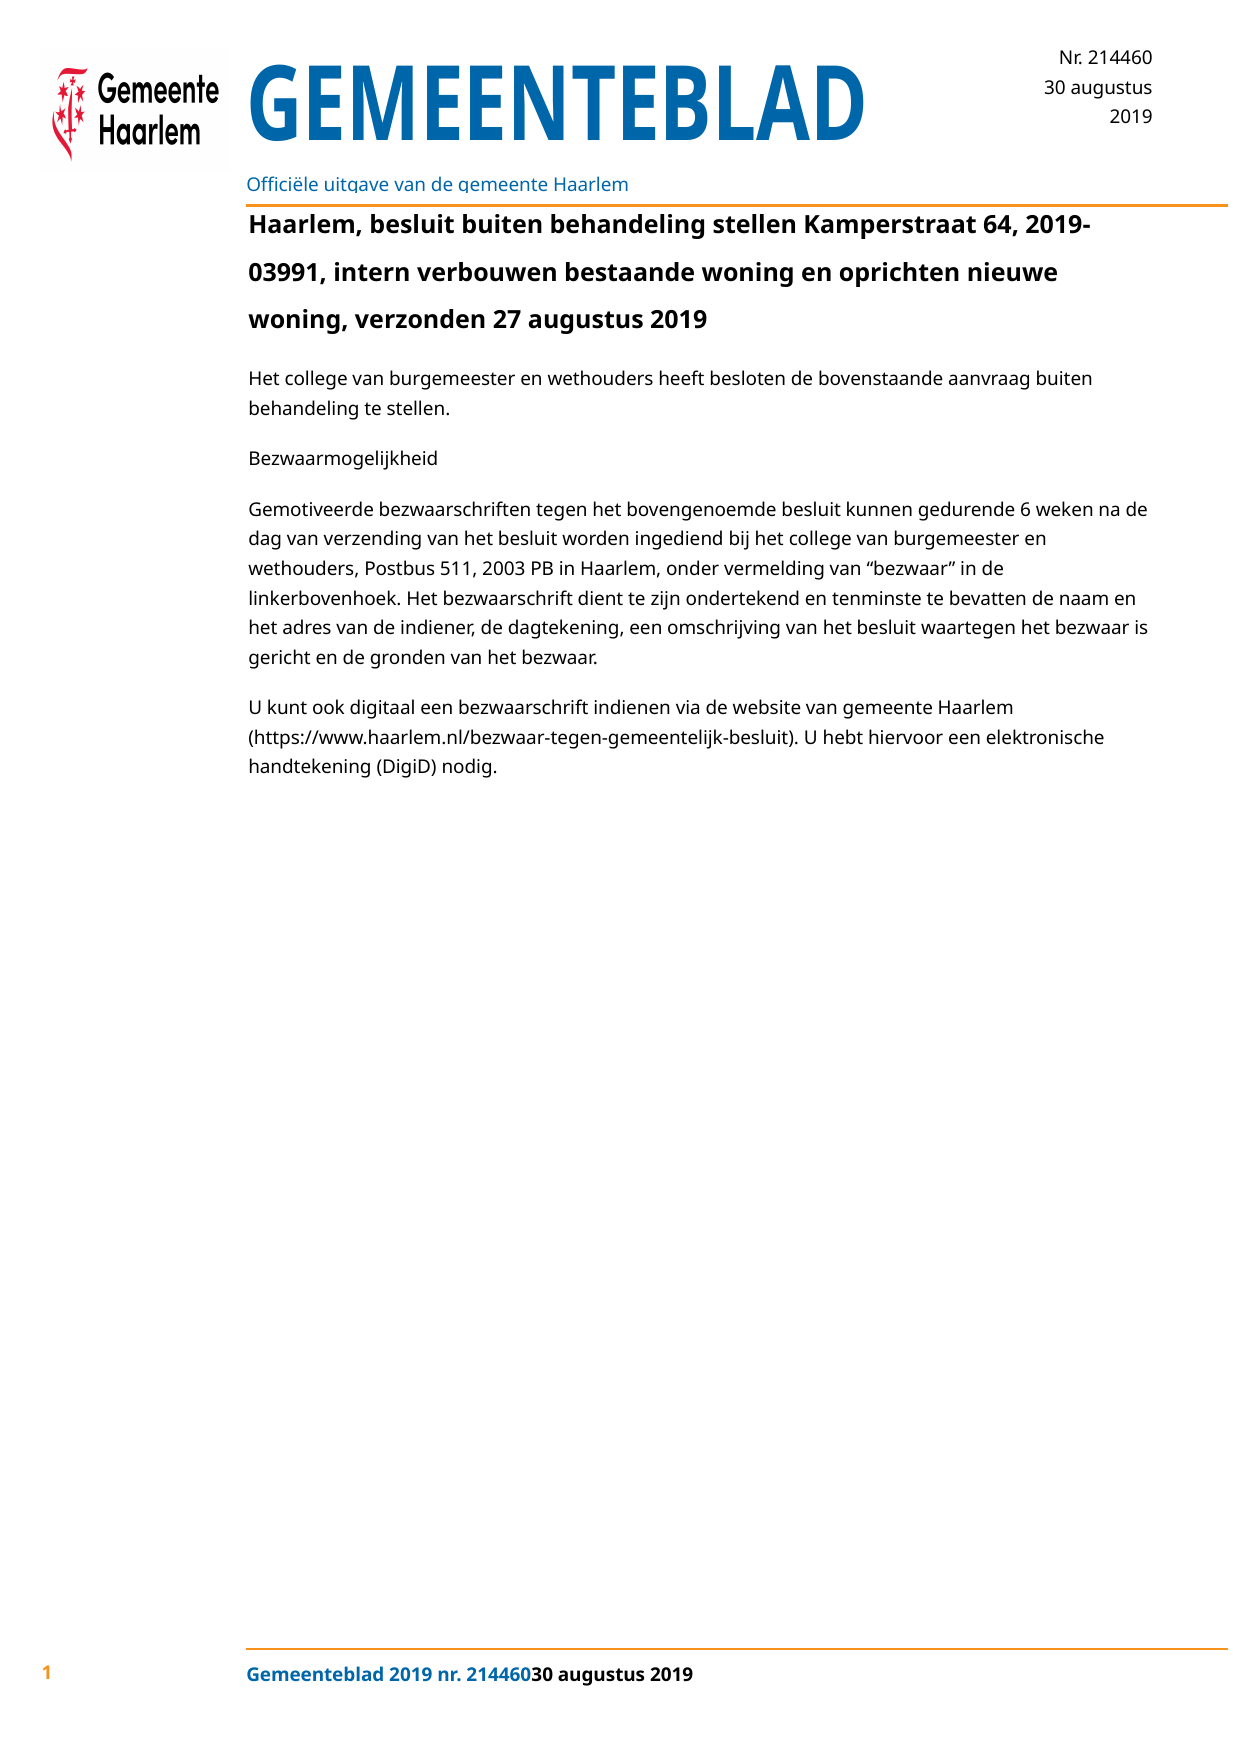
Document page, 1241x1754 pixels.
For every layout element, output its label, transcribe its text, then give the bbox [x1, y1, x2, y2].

text Haarlem, besluit buiten behandeling stellen Kamperstraat 64, 2019-03991, intern verbouwen bestaande woning en oprichten nieuwe woning, verzonden 27 augustus 2019 [248, 207, 1152, 336]
picture [41, 47, 231, 172]
text Het college van burgemeester en wethouders heeft besloten de bovenstaande aanvraag buiten behandeling te stellen. [248, 366, 1152, 421]
text U kunt ook digitaal een bezwaarschrift indienen via de website van gemeente Haarlem (https://www.haarlem.nl/bezwaar-tegen-gemeentelijk-besluit). U hebt hiervoor een elektronische handtekening (DigiD) nodig. [248, 694, 1152, 779]
text Gemotiveerde bezwaarschriften tegen het bovengenoemde besluit kunnen gedurende 6 weken na de dag van verzending van het besluit worden ingediend bij het college van burgemeester en wethouders, Postbus 511, 2003 PB in Haarlem, onder vermelding van “bezwaar” in de linkerbovenhoek. Het bezwaarschrift dient te zijn ondertekend en tenminste te bevatten de naam en het adres van de indiener, de dagtekening, een omschrijving van het besluit waartegen het bezwaar is gericht en de gronden van het bezwaar. [248, 496, 1152, 669]
text Bezwaarmogelijkheid [248, 446, 1152, 471]
